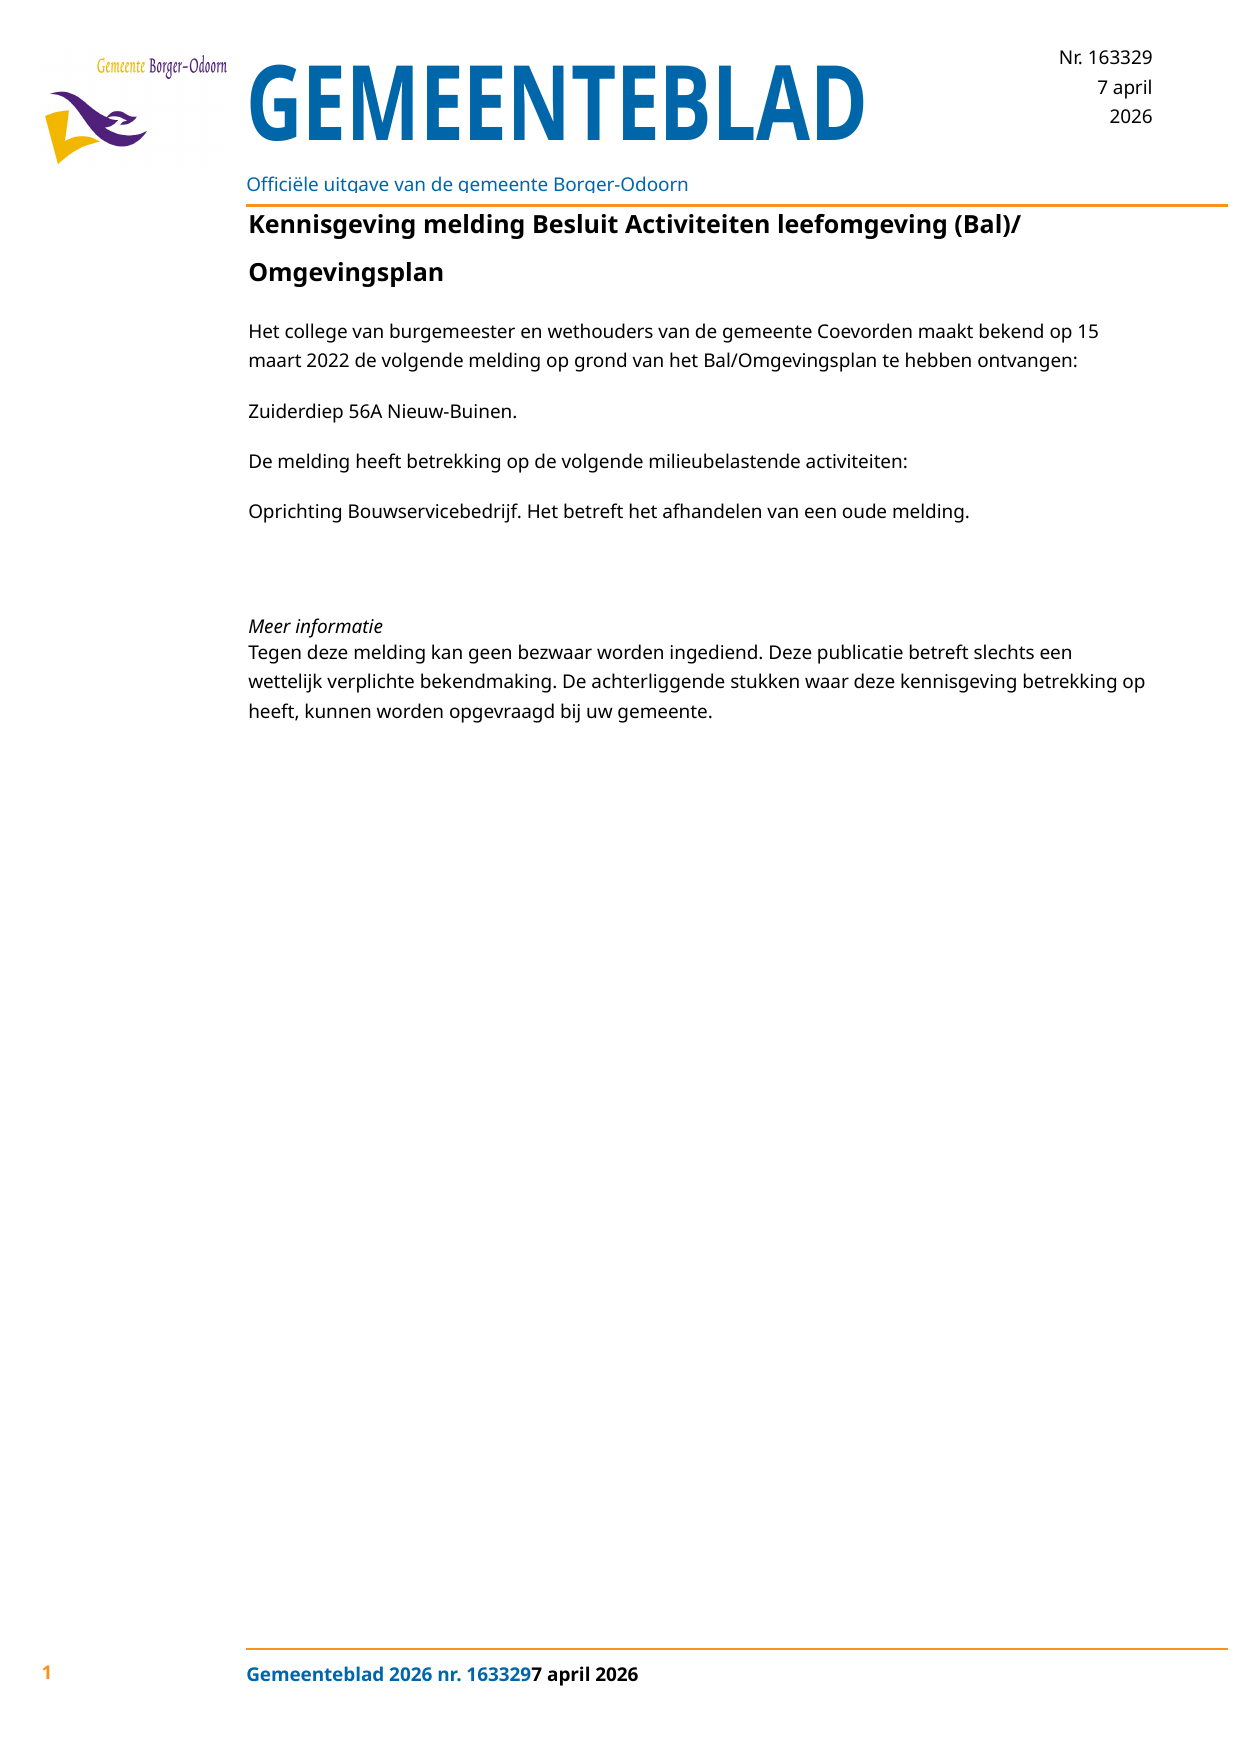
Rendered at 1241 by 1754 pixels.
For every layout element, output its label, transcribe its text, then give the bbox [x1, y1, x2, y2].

text Oprichting Bouwservicebedrijf. Het betreft het afhandelen van een oude melding. [248, 499, 1152, 524]
text Zuiderdiep 56A Nieuw-Buinen. [248, 398, 1152, 424]
text Meer informatie [248, 613, 1152, 639]
text Het college van burgemeester en wethouders van de gemeente Coevorden maakt bekend op 15 maart 2022 de volgende melding op grond van het Bal/Omgevingsplan te hebben ontvangen: [248, 318, 1152, 373]
text Tegen deze melding kan geen bezwaar worden ingediend. Deze publicatie betreft slechts een wettelijk verplichte bekendmaking. De achterliggende stukken waar deze kennisgeving betrekking op heeft, kunnen worden opgevraagd bij uw gemeente. [248, 639, 1152, 724]
text Kennisgeving melding Besluit Activiteiten leefomgeving (Bal)/ Omgevingsplan [248, 207, 1152, 288]
text De melding heeft betrekking op de volgende milieubelastende activiteiten: [248, 448, 1152, 474]
picture [41, 47, 231, 172]
